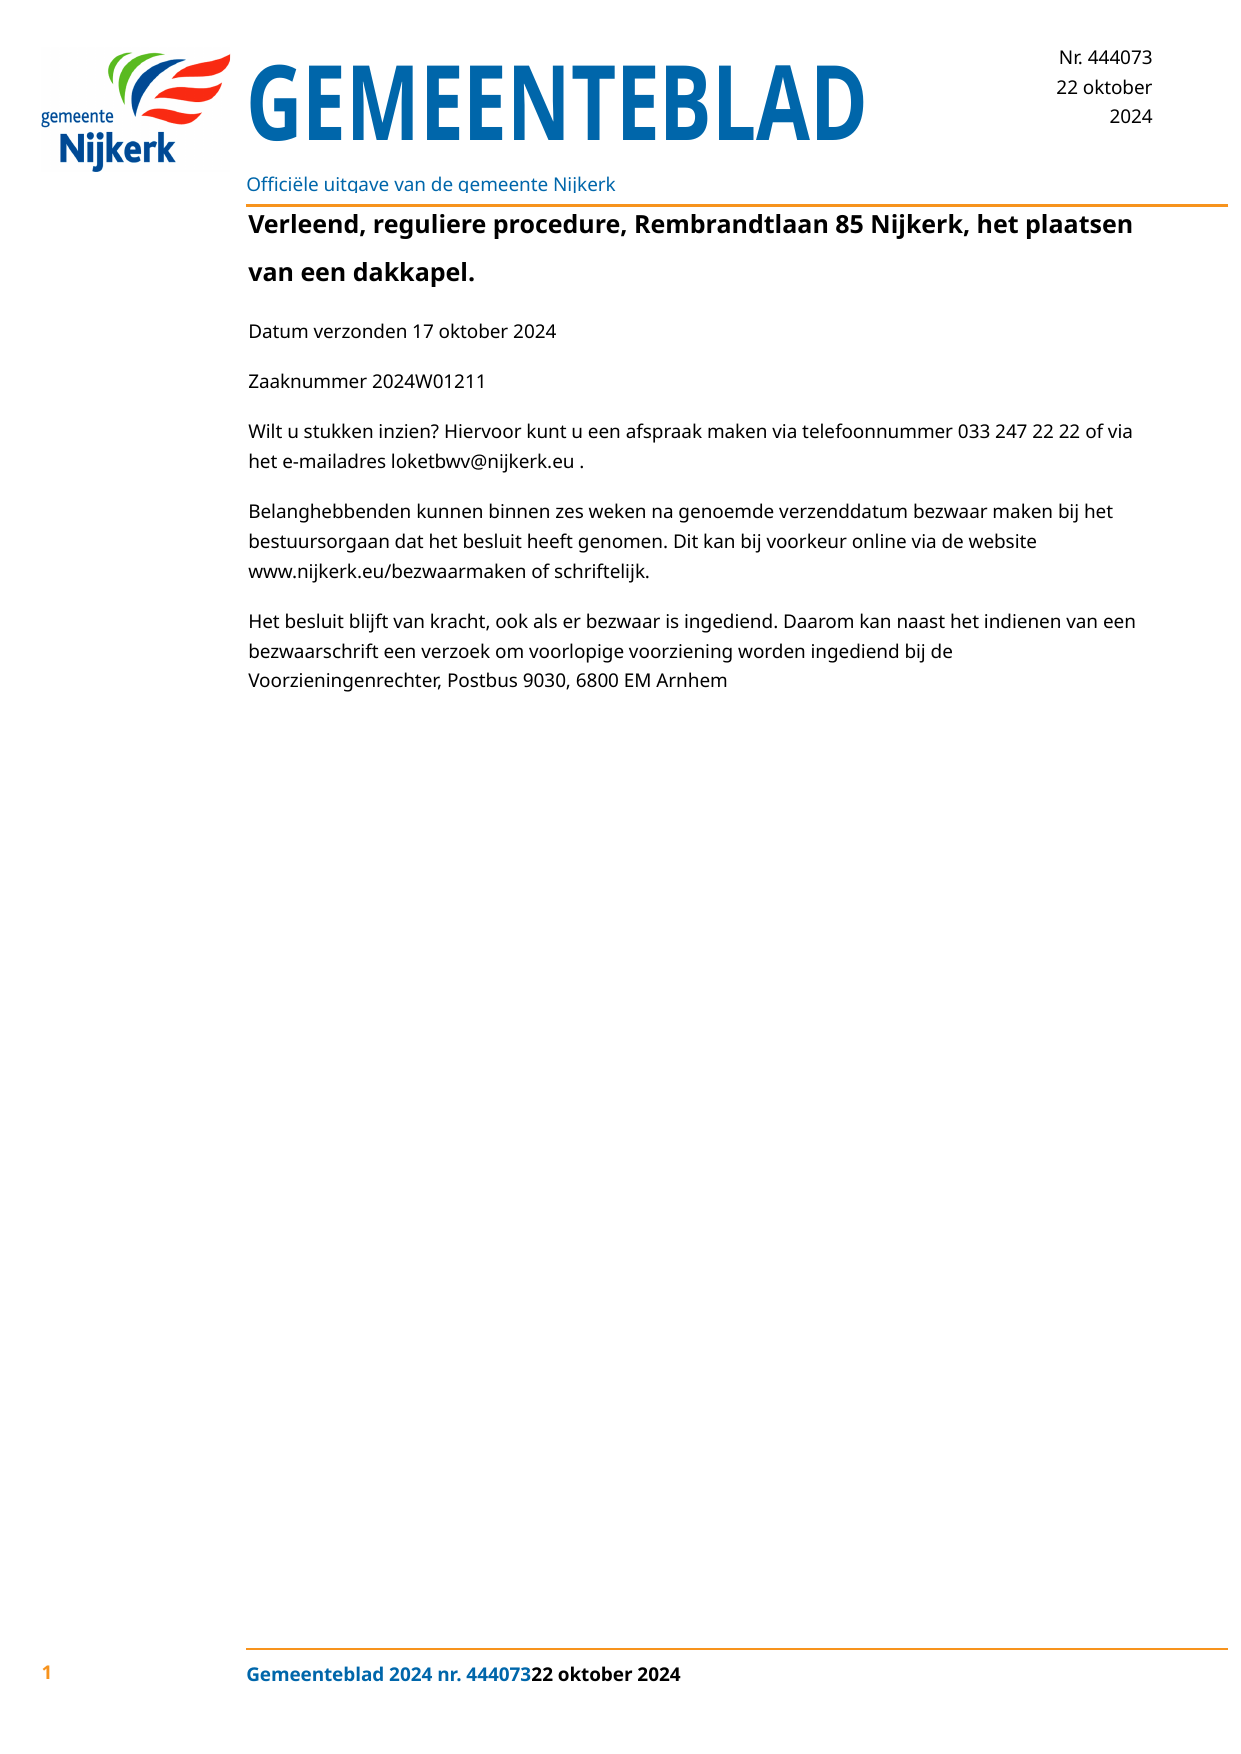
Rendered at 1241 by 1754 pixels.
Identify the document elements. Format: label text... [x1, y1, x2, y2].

text Wilt u stukken inzien? Hiervoor kunt u een afspraak maken via telefoonnummer 033 247 22 22 of via het e-mailadres loketbwv@nijkerk.eu . [248, 419, 1152, 474]
text Het besluit blijft van kracht, ook als er bezwaar is ingediend. Daarom kan naast het indienen van een bezwaarschrift een verzoek om voorlopige voorziening worden ingediend bij de Voorzieningenrechter, Postbus 9030, 6800 EM Arnhem [248, 608, 1152, 693]
picture [41, 47, 231, 172]
text Verleend, reguliere procedure, Rembrandtlaan 85 Nijkerk, het plaatsen van een dakkapel. [248, 207, 1152, 288]
text Zaaknummer 2024W01211 [248, 368, 1152, 394]
text Belanghebbenden kunnen binnen zes weken na genoemde verzenddatum bezwaar maken bij het bestuursorgaan dat het besluit heeft genomen. Dit kan bij voorkeur online via de website www.nijkerk.eu/bezwaarmaken of schriftelijk. [248, 499, 1152, 584]
text Datum verzonden 17 oktober 2024 [248, 318, 1152, 344]
